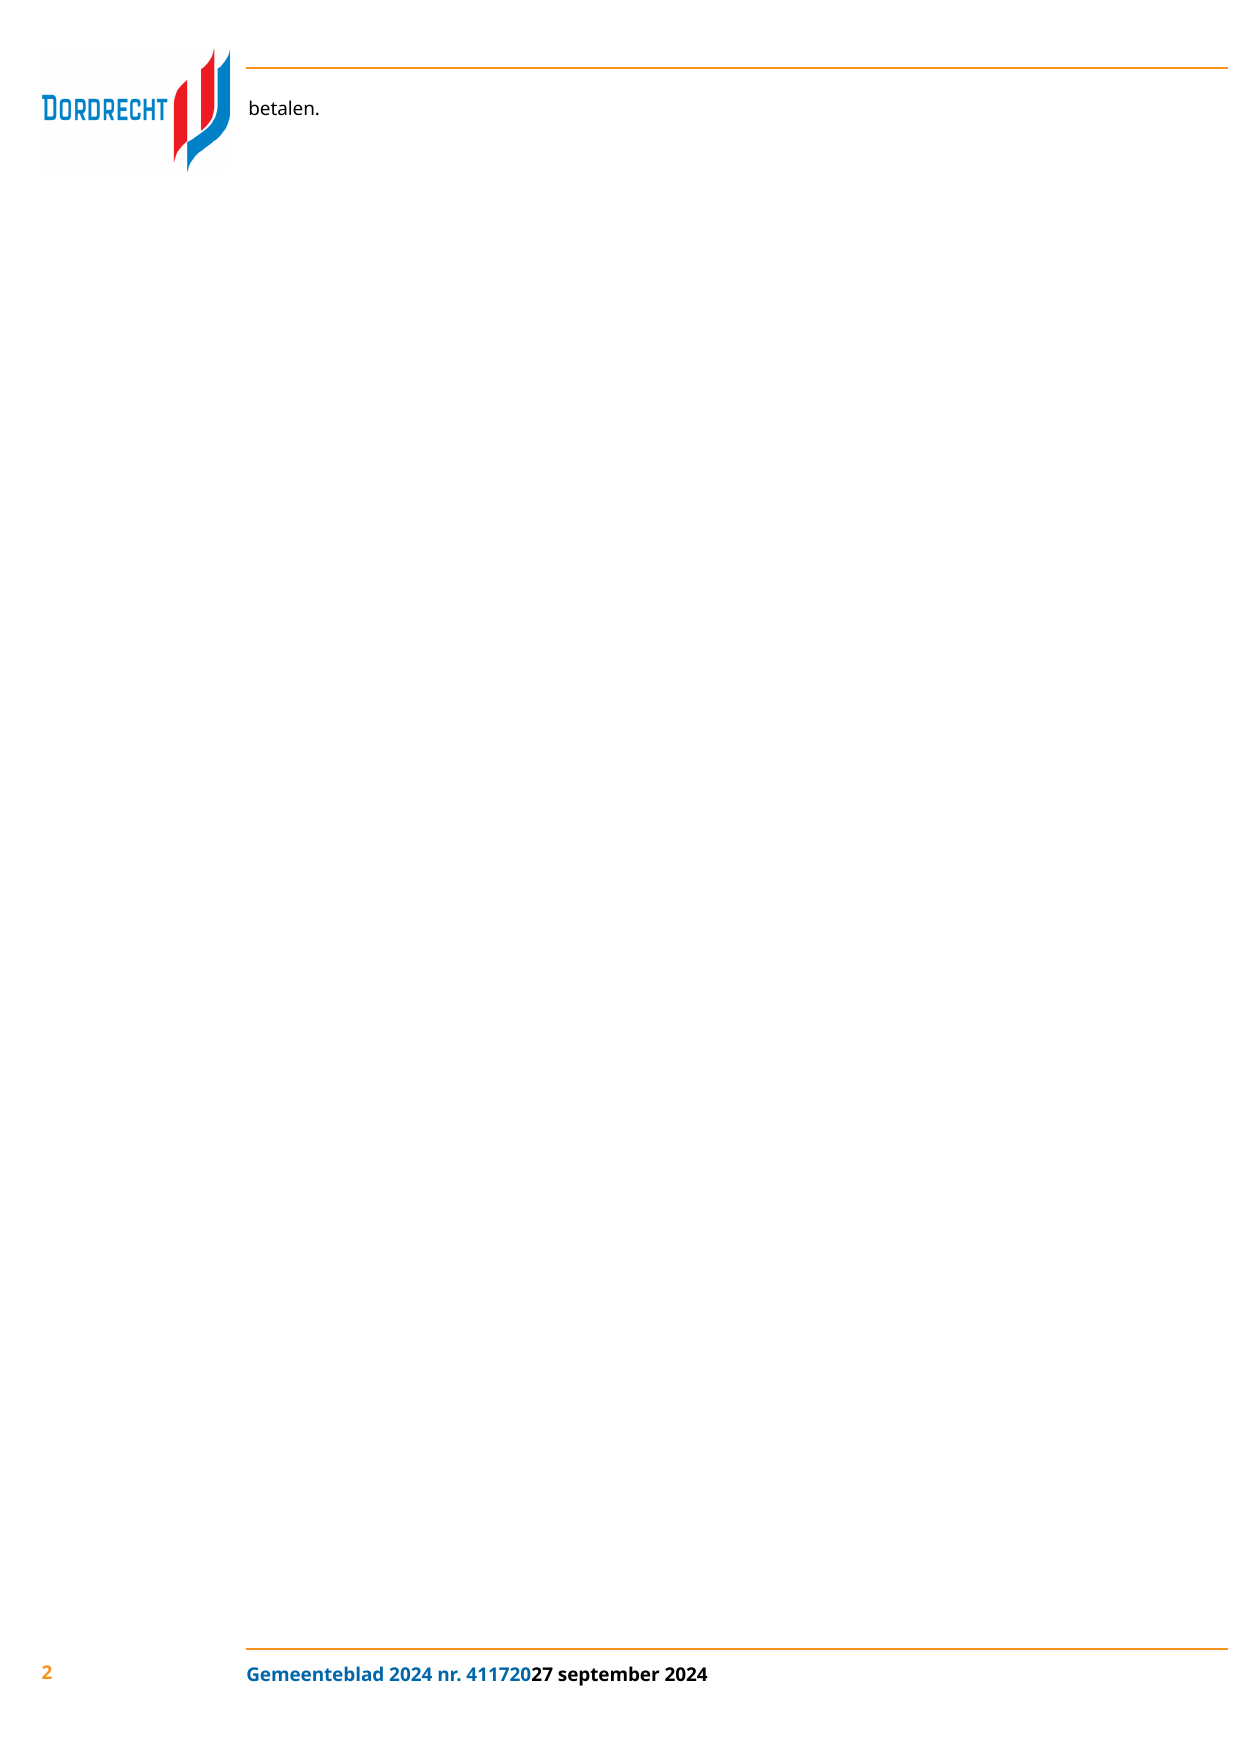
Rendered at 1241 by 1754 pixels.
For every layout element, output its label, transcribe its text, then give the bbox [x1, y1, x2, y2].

picture [41, 47, 231, 172]
text betalen. [248, 95, 1152, 121]
